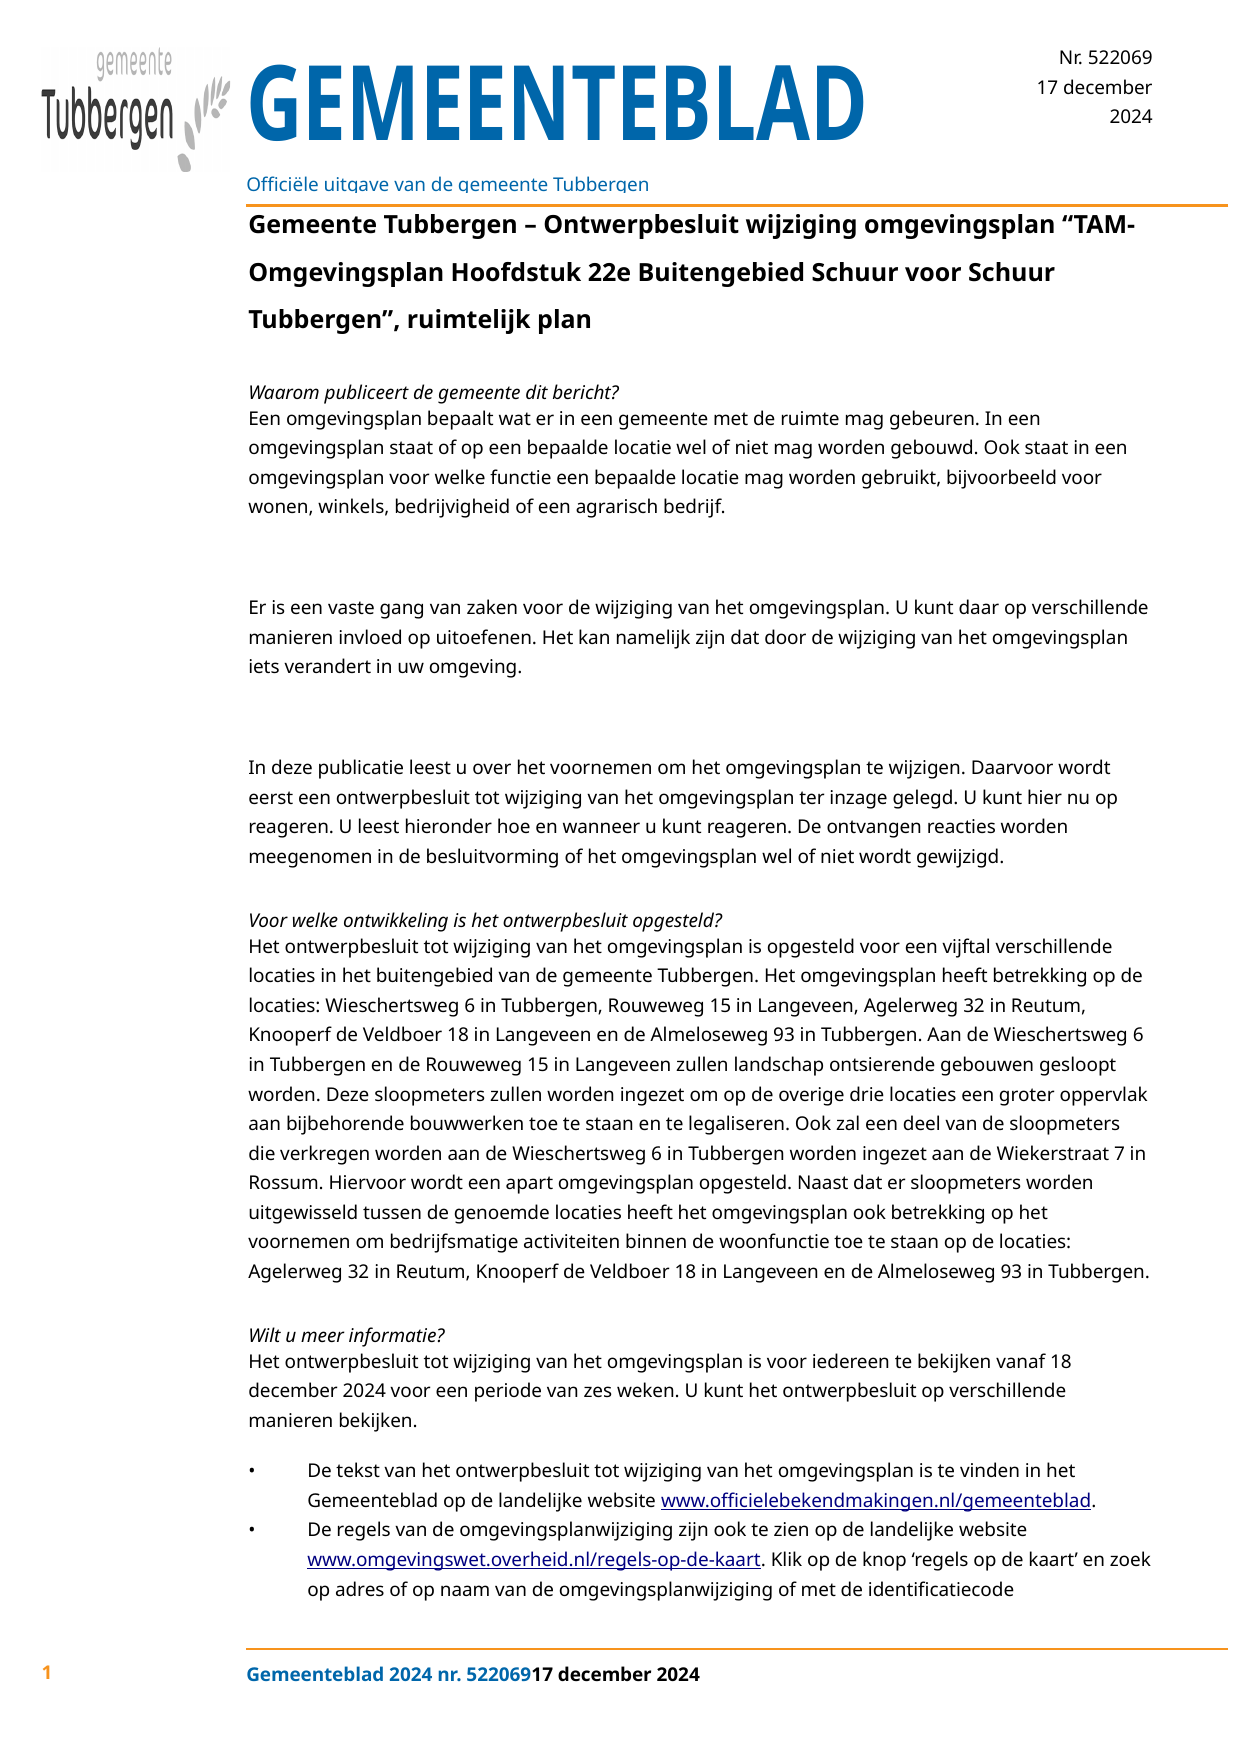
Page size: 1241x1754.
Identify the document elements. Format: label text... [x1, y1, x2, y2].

text Het ontwerpbesluit tot wijziging van het omgevingsplan is voor iedereen te bekijken vanaf 18 december 2024 voor een periode van zes weken. U kunt het ontwerpbesluit op verschillende manieren bekijken. [248, 1348, 1152, 1433]
list De tekst van het ontwerpbesluit tot wijziging van het omgevingsplan is te vinden in het Gemeenteblad op de landelijke website www.officielebekendmakingen.nl/gemeenteblad. [248, 1457, 1152, 1513]
text Voor welke ontwikkeling is het ontwerpbesluit opgesteld? [248, 907, 1152, 933]
text Een omgevingsplan bepaalt wat er in een gemeente met de ruimte mag gebeuren. In een omgevingsplan staat of op een bepaalde locatie wel of niet mag worden gebouwd. Ook staat in een omgevingsplan voor welke functie een bepaalde locatie mag worden gebruikt, bijvoorbeeld voor wonen, winkels, bedrijvigheid of een agrarisch bedrijf. [248, 405, 1152, 519]
text Het ontwerpbesluit tot wijziging van het omgevingsplan is opgesteld voor een vijftal verschillende locaties in het buitengebied van de gemeente Tubbergen. Het omgevingsplan heeft betrekking op de locaties: Wieschertsweg 6 in Tubbergen, Rouweweg 15 in Langeveen, Agelerweg 32 in Reutum, Knooperf de Veldboer 18 in Langeveen en de Almeloseweg 93 in Tubbergen. Aan de Wieschertsweg 6 in Tubbergen en de Rouweweg 15 in Langeveen zullen landschap ontsierende gebouwen gesloopt worden. Deze sloopmeters zullen worden ingezet om op de overige drie locaties een groter oppervlak aan bijbehorende bouwwerken toe te staan en te legaliseren. Ook zal een deel van de sloopmeters die verkregen worden aan de Wieschertsweg 6 in Tubbergen worden ingezet aan de Wiekerstraat 7 in Rossum. Hiervoor wordt een apart omgevingsplan opgesteld. Naast dat er sloopmeters worden uitgewisseld tussen de genoemde locaties heeft het omgevingsplan ook betrekking op het voornemen om bedrijfsmatige activiteiten binnen de woonfunctie toe te staan op de locaties: Agelerweg 32 in Reutum, Knooperf de Veldboer 18 in Langeveen en de Almeloseweg 93 in Tubbergen. [248, 933, 1152, 1284]
text Wilt u meer informatie? [248, 1322, 1152, 1348]
text In deze publicatie leest u over het voornemen om het omgevingsplan te wijzigen. Daarvoor wordt eerst een ontwerpbesluit tot wijziging van het omgevingsplan ter inzage gelegd. U kunt hier nu op reageren. U leest hieronder hoe en wanneer u kunt reageren. De ontvangen reacties worden meegenomen in de besluitvorming of het omgevingsplan wel of niet wordt gewijzigd. [248, 754, 1152, 869]
text Gemeente Tubbergen – Ontwerpbesluit wijziging omgevingsplan “TAM-Omgevingsplan Hoofdstuk 22e Buitengebied Schuur voor Schuur Tubbergen”, ruimtelijk plan [248, 207, 1152, 336]
text Er is een vaste gang van zaken voor de wijziging van het omgevingsplan. U kunt daar op verschillende manieren invloed op uitoefenen. Het kan namelijk zijn dat door de wijziging van het omgevingsplan iets verandert in uw omgeving. [248, 594, 1152, 679]
text Waarom publiceert de gemeente dit bericht? [248, 379, 1152, 405]
list De regels van de omgevingsplanwijziging zijn ook te zien op de landelijke website www.omgevingswet.overheid.nl/regels-op-de-kaart. Klik op de knop ‘regels op de kaart’ en zoek op adres of op naam van de omgevingsplanwijziging of met de identificatiecode [248, 1517, 1152, 1602]
picture [41, 47, 231, 172]
